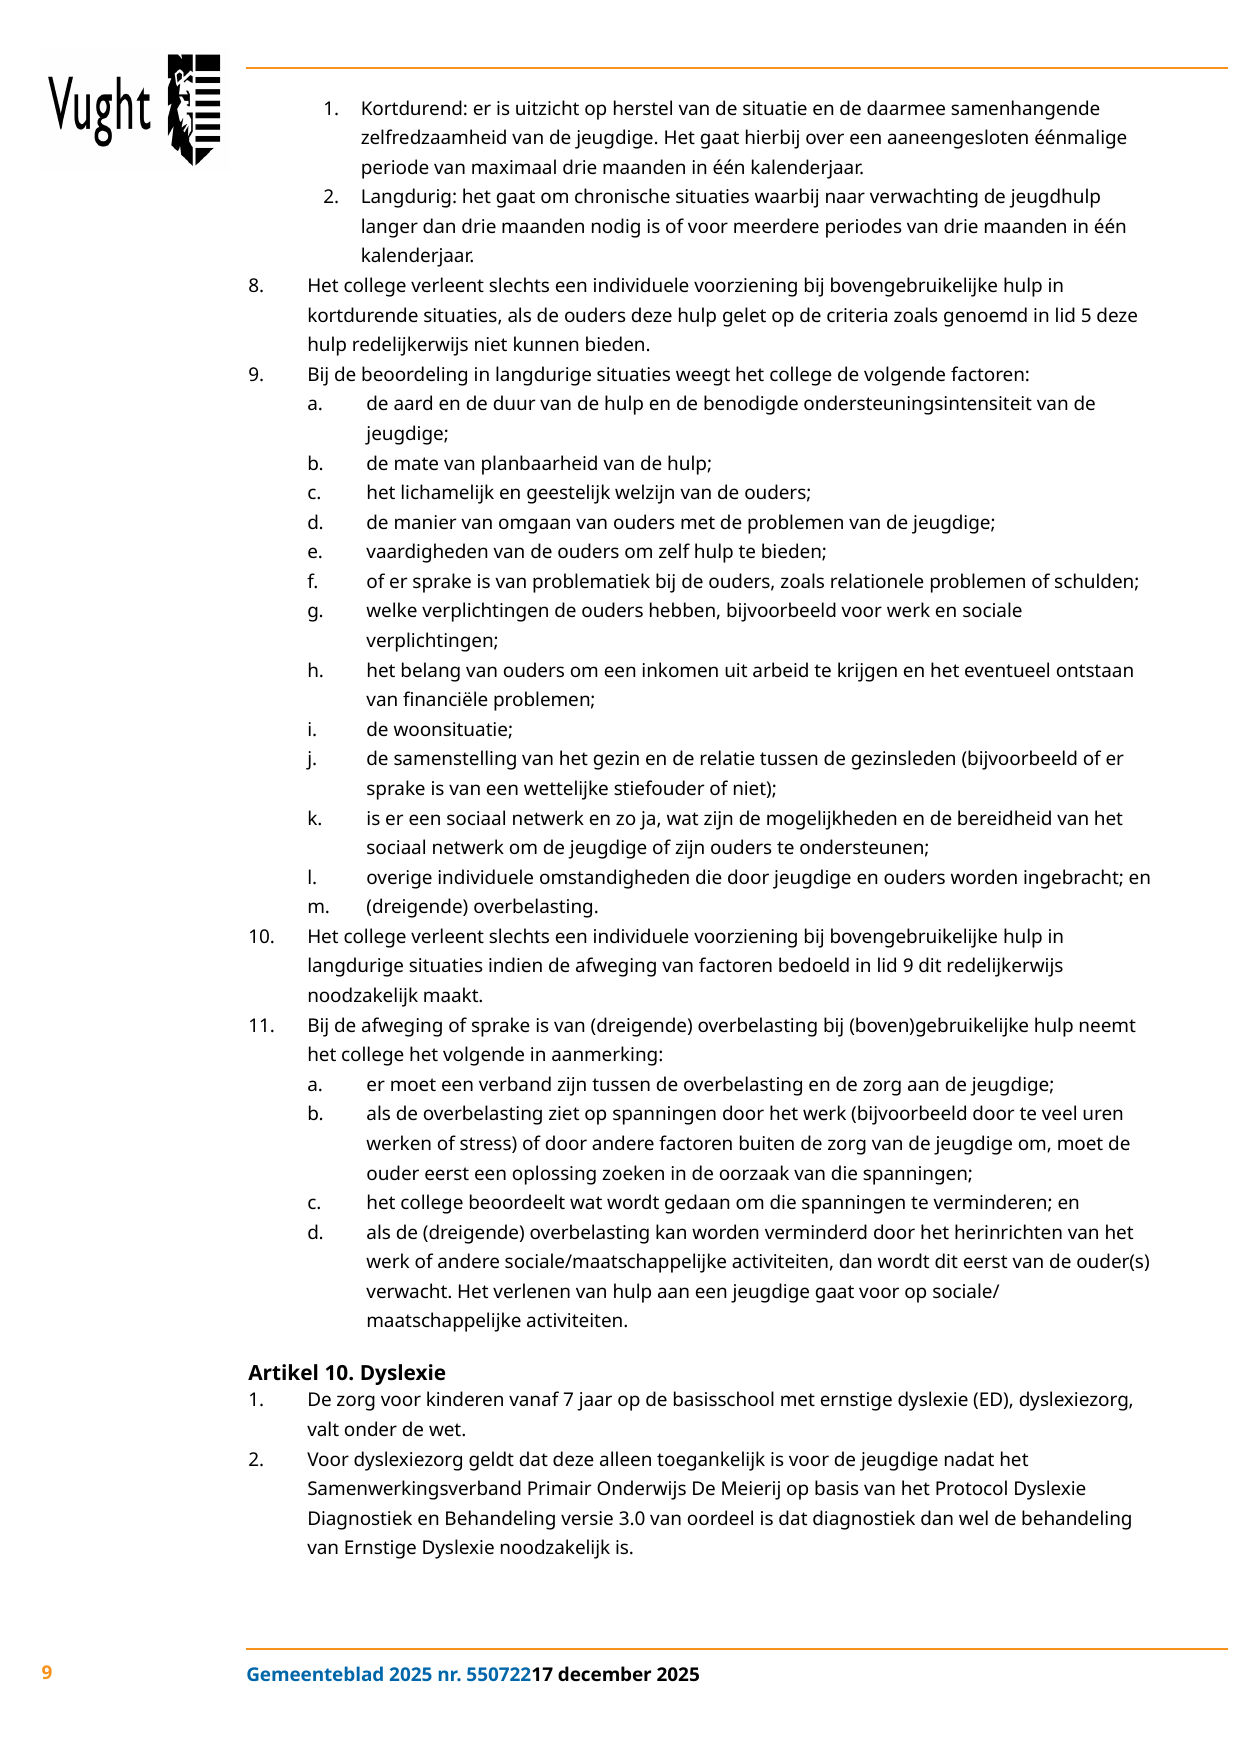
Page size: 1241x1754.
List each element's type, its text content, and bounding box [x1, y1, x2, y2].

list Het college verleent slechts een individuele voorziening bij bovengebruikelijke hulp in langdurige situaties indien de afweging van factoren bedoeld in lid 9 dit redelijkerwijs noodzakelijk maakt. [248, 923, 1152, 1008]
list welke verplichtingen de ouders hebben, bijvoorbeeld voor werk en sociale verplichtingen; [307, 598, 1152, 653]
list de aard en de duur van de hulp en de benodigde ondersteuningsintensiteit van de jeugdige; [307, 391, 1152, 446]
list als de overbelasting ziet op spanningen door het werk (bijvoorbeeld door te veel uren werken of stress) of door andere factoren buiten de zorg van de jeugdige om, moet de ouder eerst een oplossing zoeken in de oorzaak van die spanningen; [307, 1101, 1152, 1186]
picture [41, 47, 231, 172]
list of er sprake is van problematiek bij de ouders, zoals relationele problemen of schulden; [307, 568, 1152, 594]
list De zorg voor kinderen vanaf 7 jaar op de basisschool met ernstige dyslexie (ED), dyslexiezorg, valt onder de wet. [248, 1387, 1152, 1442]
list de mate van planbaarheid van de hulp; [307, 450, 1152, 476]
list vaardigheden van de ouders om zelf hulp te bieden; [307, 538, 1152, 564]
list (dreigende) overbelasting. [307, 893, 1152, 919]
list er moet een verband zijn tussen de overbelasting en de zorg aan de jeugdige; [307, 1071, 1152, 1097]
list overige individuele omstandigheden die door jeugdige en ouders worden ingebracht; en [307, 864, 1152, 890]
list Langdurig: het gaat om chronische situaties waarbij naar verwachting de jeugdhulp langer dan drie maanden nodig is of voor meerdere periodes van drie maanden in één kalenderjaar. [323, 183, 1152, 268]
text Artikel 10. Dyslexie [248, 1358, 1152, 1387]
list Kortdurend: er is uitzicht op herstel van de situatie en de daarmee samenhangende zelfredzaamheid van de jeugdige. Het gaat hierbij over een aaneengesloten éénmalige periode van maximaal drie maanden in één kalenderjaar. [323, 95, 1152, 180]
list het belang van ouders om een inkomen uit arbeid te krijgen en het eventueel ontstaan van financiële problemen; [307, 657, 1152, 712]
list Bij de afweging of sprake is van (dreigende) overbelasting bij (boven)gebruikelijke hulp neemt het college het volgende in aanmerking: [248, 1012, 1152, 1067]
list de woonsituatie; [307, 716, 1152, 742]
list Het college verleent slechts een individuele voorziening bij bovengebruikelijke hulp in kortdurende situaties, als de ouders deze hulp gelet op de criteria zoals genoemd in lid 5 deze hulp redelijkerwijs niet kunnen bieden. [248, 272, 1152, 357]
list het college beoordeelt wat wordt gedaan om die spanningen te verminderen; en [307, 1189, 1152, 1215]
list Voor dyslexiezorg geldt dat deze alleen toegankelijk is voor de jeugdige nadat het Samenwerkingsverband Primair Onderwijs De Meierij op basis van het Protocol Dyslexie Diagnostiek en Behandeling versie 3.0 van oordeel is dat diagnostiek dan wel de behandeling van Ernstige Dyslexie noodzakelijk is. [248, 1446, 1152, 1560]
list als de (dreigende) overbelasting kan worden verminderd door het herinrichten van het werk of andere sociale/maatschappelijke activiteiten, dan wordt dit eerst van de ouder(s) verwacht. Het verlenen van hulp aan een jeugdige gaat voor op sociale/ maatschappelijke activiteiten. [307, 1219, 1152, 1333]
list de samenstelling van het gezin en de relatie tussen de gezinsleden (bijvoorbeeld of er sprake is van een wettelijke stiefouder of niet); [307, 746, 1152, 801]
list het lichamelijk en geestelijk welzijn van de ouders; [307, 479, 1152, 505]
list Bij de beoordeling in langdurige situaties weegt het college de volgende factoren: [248, 361, 1152, 387]
list is er een sociaal netwerk en zo ja, wat zijn de mogelijkheden en de bereidheid van het sociaal netwerk om de jeugdige of zijn ouders te ondersteunen; [307, 805, 1152, 860]
list de manier van omgaan van ouders met de problemen van de jeugdige; [307, 509, 1152, 535]
